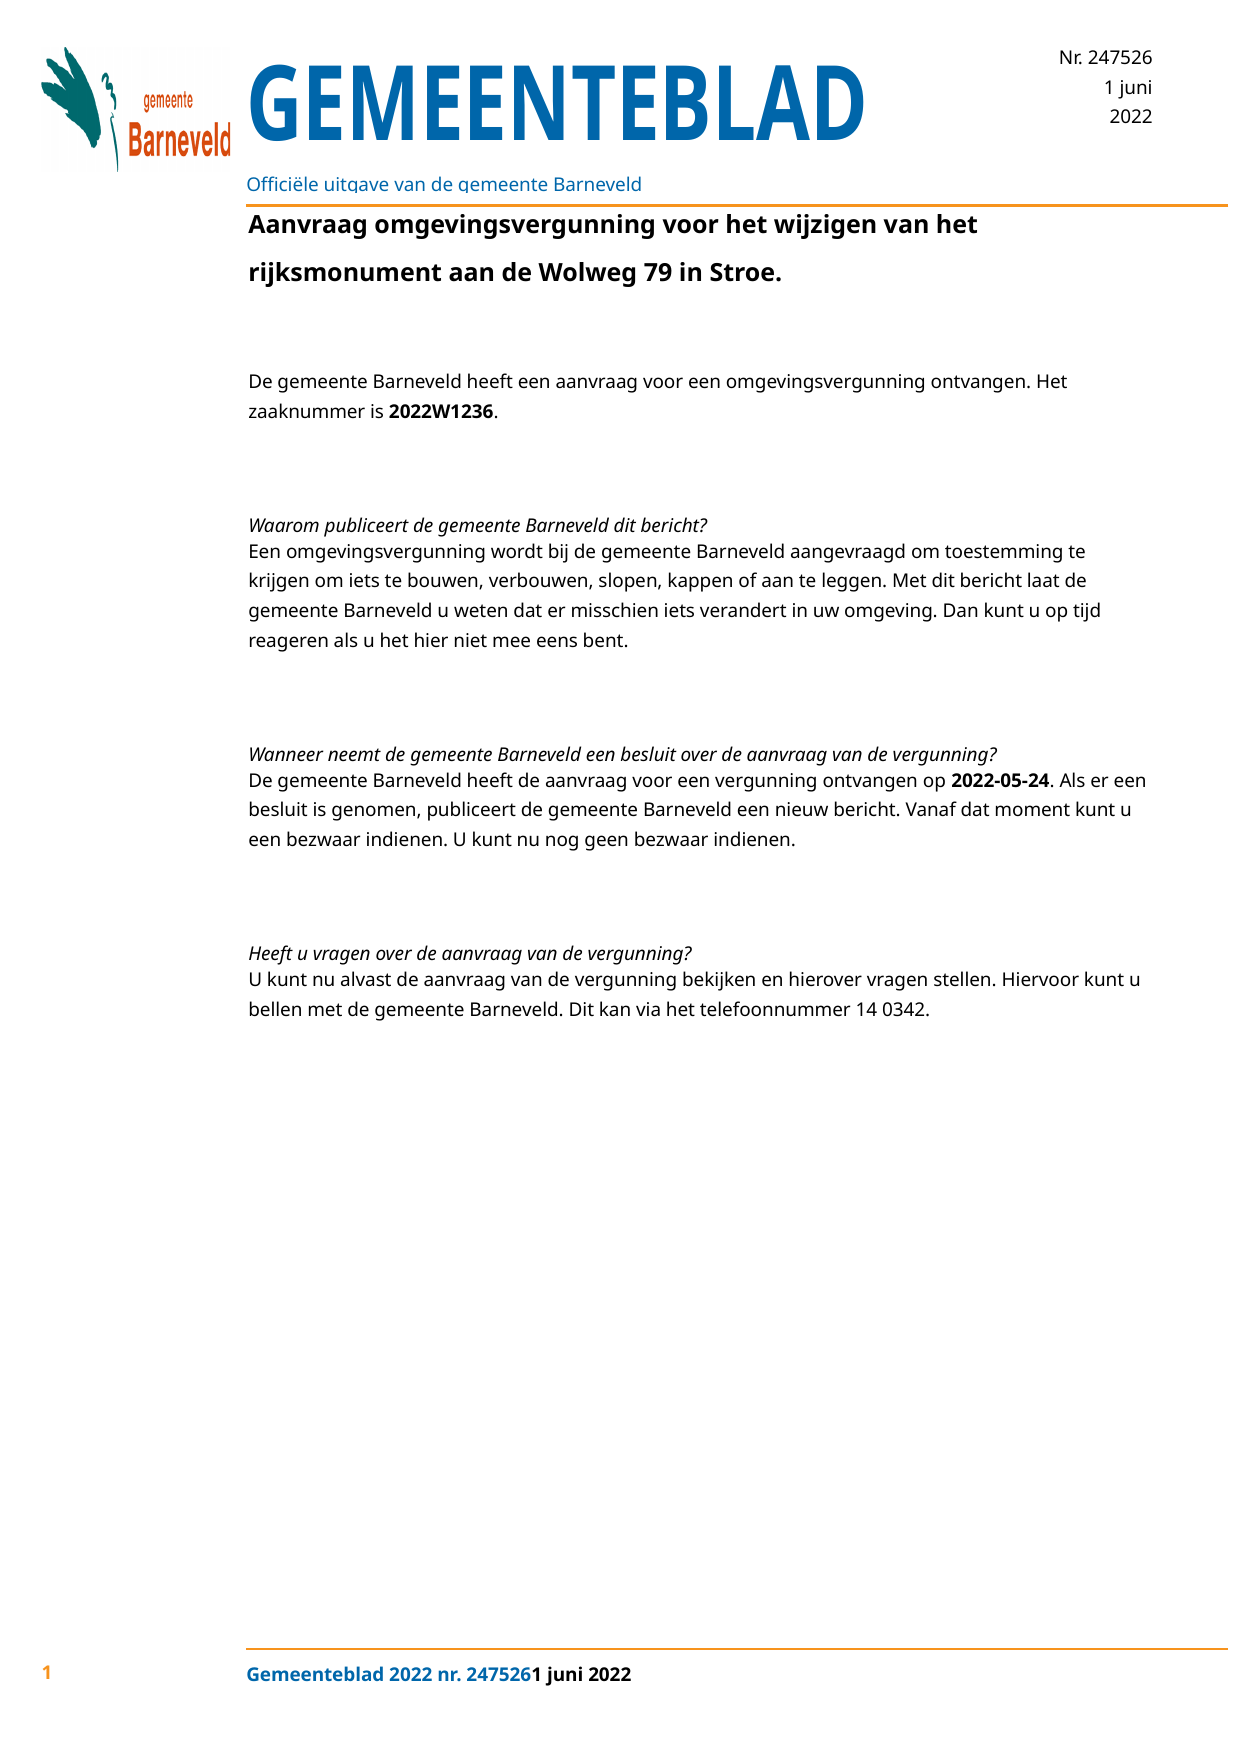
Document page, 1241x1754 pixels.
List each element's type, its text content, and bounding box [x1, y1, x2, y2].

text U kunt nu alvast de aanvraag van de vergunning bekijken en hierover vragen stellen. Hiervoor kunt u bellen met de gemeente Barneveld. Dit kan via het telefoonnummer 14 0342. [248, 966, 1152, 1021]
text De gemeente Barneveld heeft de aanvraag voor een vergunning ontvangen op 2022-05-24. Als er een besluit is genomen, publiceert de gemeente Barneveld een nieuw bericht. Vanaf dat moment kunt u een bezwaar indienen. U kunt nu nog geen bezwaar indienen. [248, 767, 1152, 852]
text Heeft u vragen over de aanvraag van de vergunning? [248, 940, 1152, 966]
text De gemeente Barneveld heeft een aanvraag voor een omgevingsvergunning ontvangen. Het zaaknummer is 2022W1236. [248, 368, 1152, 424]
text Wanneer neemt de gemeente Barneveld een besluit over de aanvraag van de vergunning? [248, 741, 1152, 767]
text Een omgevingsvergunning wordt bij de gemeente Barneveld aangevraagd om toestemming te krijgen om iets te bouwen, verbouwen, slopen, kappen of aan te leggen. Met dit bericht laat de gemeente Barneveld u weten dat er misschien iets verandert in uw omgeving. Dan kunt u op tijd reageren als u het hier niet mee eens bent. [248, 538, 1152, 652]
picture [41, 47, 231, 172]
text Aanvraag omgevingsvergunning voor het wijzigen van het rijksmonument aan de Wolweg 79 in Stroe. [248, 207, 1152, 288]
text Waarom publiceert de gemeente Barneveld dit bericht? [248, 512, 1152, 538]
